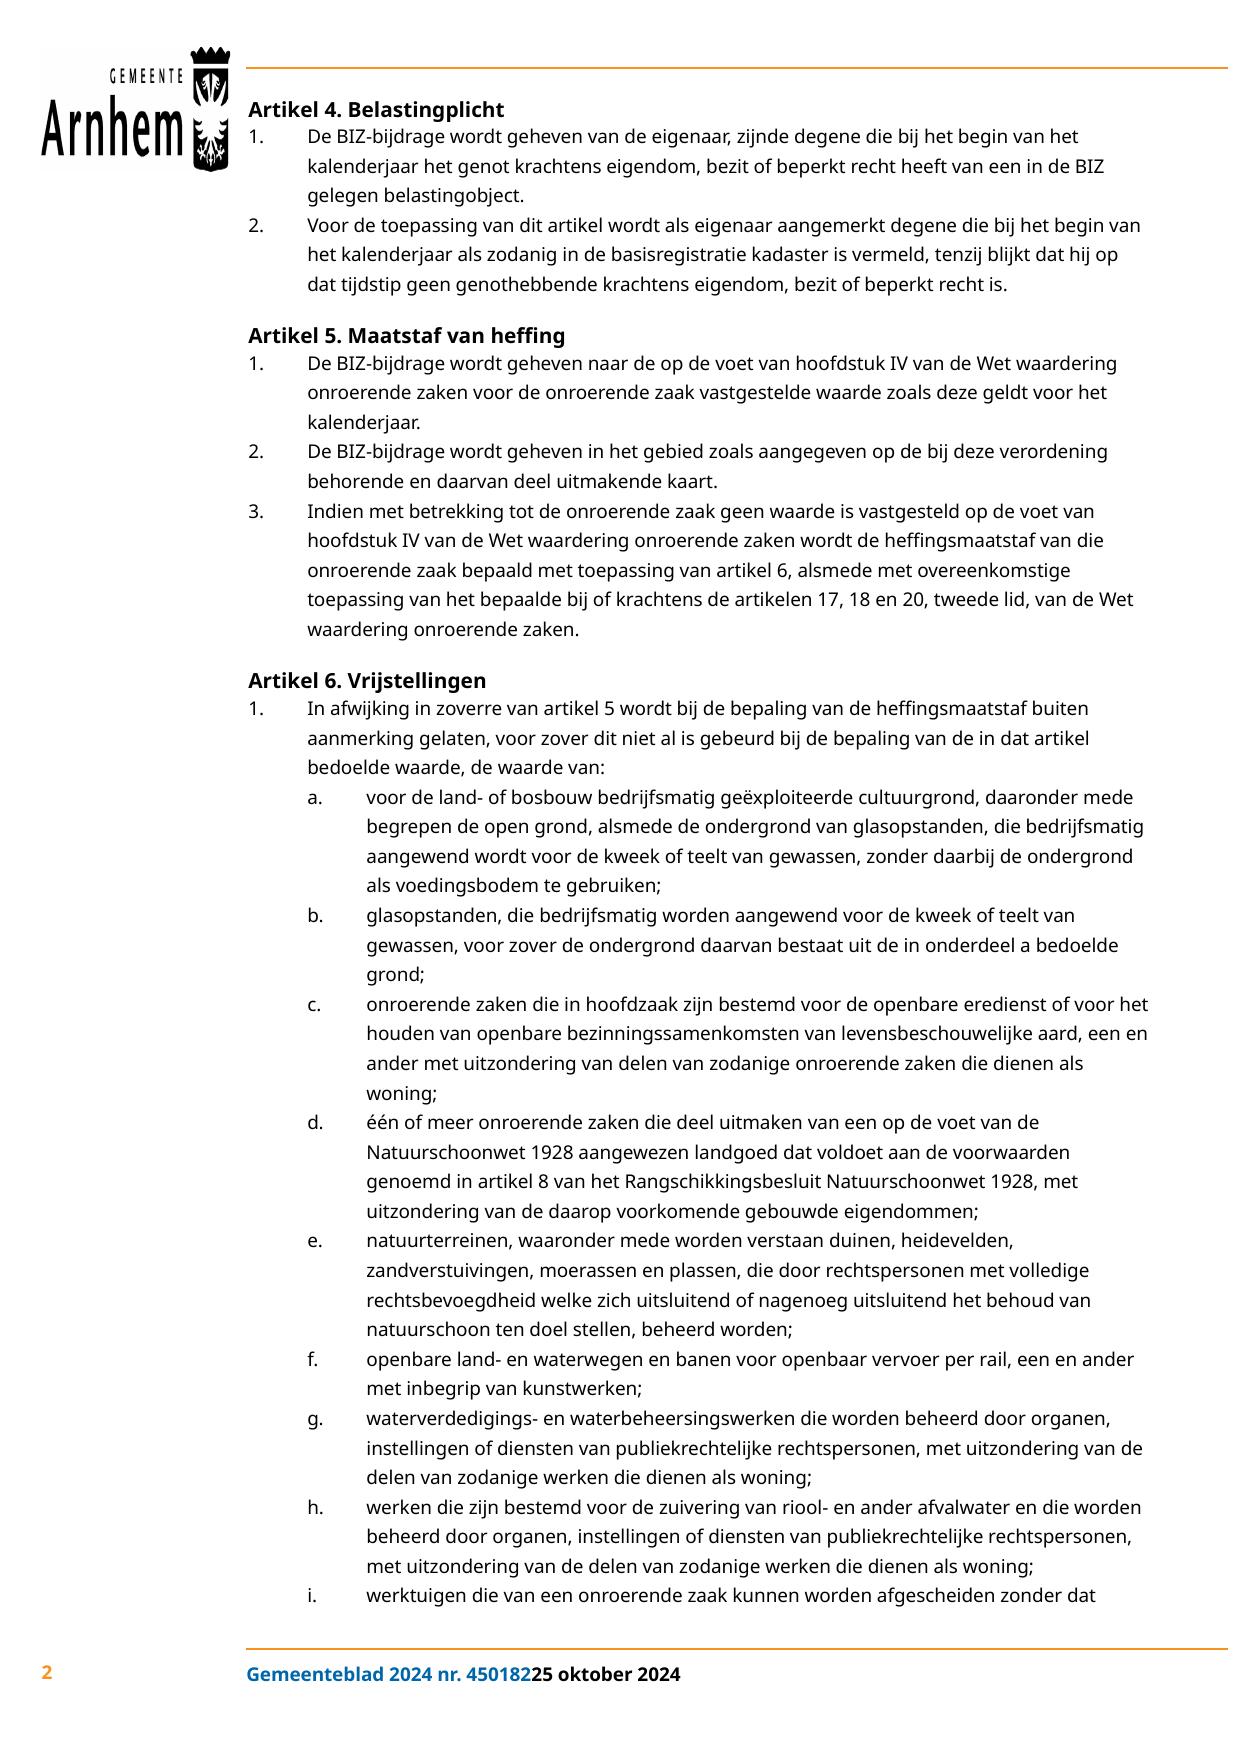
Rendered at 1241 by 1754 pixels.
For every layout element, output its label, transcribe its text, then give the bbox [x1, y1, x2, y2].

list In afwijking in zoverre van artikel 5 wordt bij de bepaling van de heffingsmaatstaf buiten aanmerking gelaten, voor zover dit niet al is gebeurd bij de bepaling van de in dat artikel bedoelde waarde, de waarde van: [248, 695, 1152, 780]
picture [41, 47, 231, 172]
list De BIZ-bijdrage wordt geheven naar de op de voet van hoofdstuk IV van de Wet waardering onroerende zaken voor de onroerende zaak vastgestelde waarde zoals deze geldt voor het kalenderjaar. [248, 350, 1152, 435]
list De BIZ-bijdrage wordt geheven in het gebied zoals aangegeven op de bij deze verordening behorende en daarvan deel uitmakende kaart. [248, 439, 1152, 494]
list voor de land- of bosbouw bedrijfsmatig geëxploiteerde cultuurgrond, daaronder mede begrepen de open grond, alsmede de ondergrond van glasopstanden, die bedrijfsmatig aangewend wordt voor de kweek of teelt van gewassen, zonder daarbij de ondergrond als voedingsbodem te gebruiken; [307, 784, 1152, 898]
list werktuigen die van een onroerende zaak kunnen worden afgescheiden zonder dat [307, 1583, 1152, 1608]
list De BIZ-bijdrage wordt geheven van de eigenaar, zijnde degene die bij het begin van het kalenderjaar het genot krachtens eigendom, bezit of beperkt recht heeft van een in de BIZ gelegen belastingobject. [248, 123, 1152, 208]
text Artikel 6. Vrijstellingen [248, 667, 1152, 695]
text Artikel 5. Maatstaf van heffing [248, 322, 1152, 350]
list waterverdedigings- en waterbeheersingswerken die worden beheerd door organen, instellingen of diensten van publiekrechtelijke rechtspersonen, met uitzondering van de delen van zodanige werken die dienen als woning; [307, 1405, 1152, 1490]
list openbare land- en waterwegen en banen voor openbaar vervoer per rail, een en ander met inbegrip van kunstwerken; [307, 1346, 1152, 1401]
list natuurterreinen, waaronder mede worden verstaan duinen, heidevelden, zandverstuivingen, moerassen en plassen, die door rechtspersonen met volledige rechtsbevoegdheid welke zich uitsluitend of nagenoeg uitsluitend het behoud van natuurschoon ten doel stellen, beheerd worden; [307, 1228, 1152, 1342]
text Artikel 4. Belastingplicht [248, 95, 1152, 123]
list onroerende zaken die in hoofdzaak zijn bestemd voor de openbare eredienst of voor het houden van openbare bezinningssamenkomsten van levensbeschouwelijke aard, een en ander met uitzondering van delen van zodanige onroerende zaken die dienen als woning; [307, 991, 1152, 1105]
list glasopstanden, die bedrijfsmatig worden aangewend voor de kweek of teelt van gewassen, voor zover de ondergrond daarvan bestaat uit de in onderdeel a bedoelde grond; [307, 902, 1152, 987]
list Indien met betrekking tot de onroerende zaak geen waarde is vastgesteld op de voet van hoofdstuk IV van de Wet waardering onroerende zaken wordt de heffingsmaatstaf van die onroerende zaak bepaald met toepassing van artikel 6, alsmede met overeenkomstige toepassing van het bepaalde bij of krachtens de artikelen 17, 18 en 20, tweede lid, van de Wet waardering onroerende zaken. [248, 498, 1152, 642]
list één of meer onroerende zaken die deel uitmaken van een op de voet van de Natuurschoonwet 1928 aangewezen landgoed dat voldoet aan de voorwaarden genoemd in artikel 8 van het Rangschikkingsbesluit Natuurschoonwet 1928, met uitzondering van de daarop voorkomende gebouwde eigendommen; [307, 1109, 1152, 1224]
list Voor de toepassing van dit artikel wordt als eigenaar aangemerkt degene die bij het begin van het kalenderjaar als zodanig in de basisregistratie kadaster is vermeld, tenzij blijkt dat hij op dat tijdstip geen genothebbende krachtens eigendom, bezit of beperkt recht is. [248, 212, 1152, 297]
list werken die zijn bestemd voor de zuivering van riool- en ander afvalwater en die worden beheerd door organen, instellingen of diensten van publiekrechtelijke rechtspersonen, met uitzondering van de delen van zodanige werken die dienen als woning; [307, 1494, 1152, 1579]
